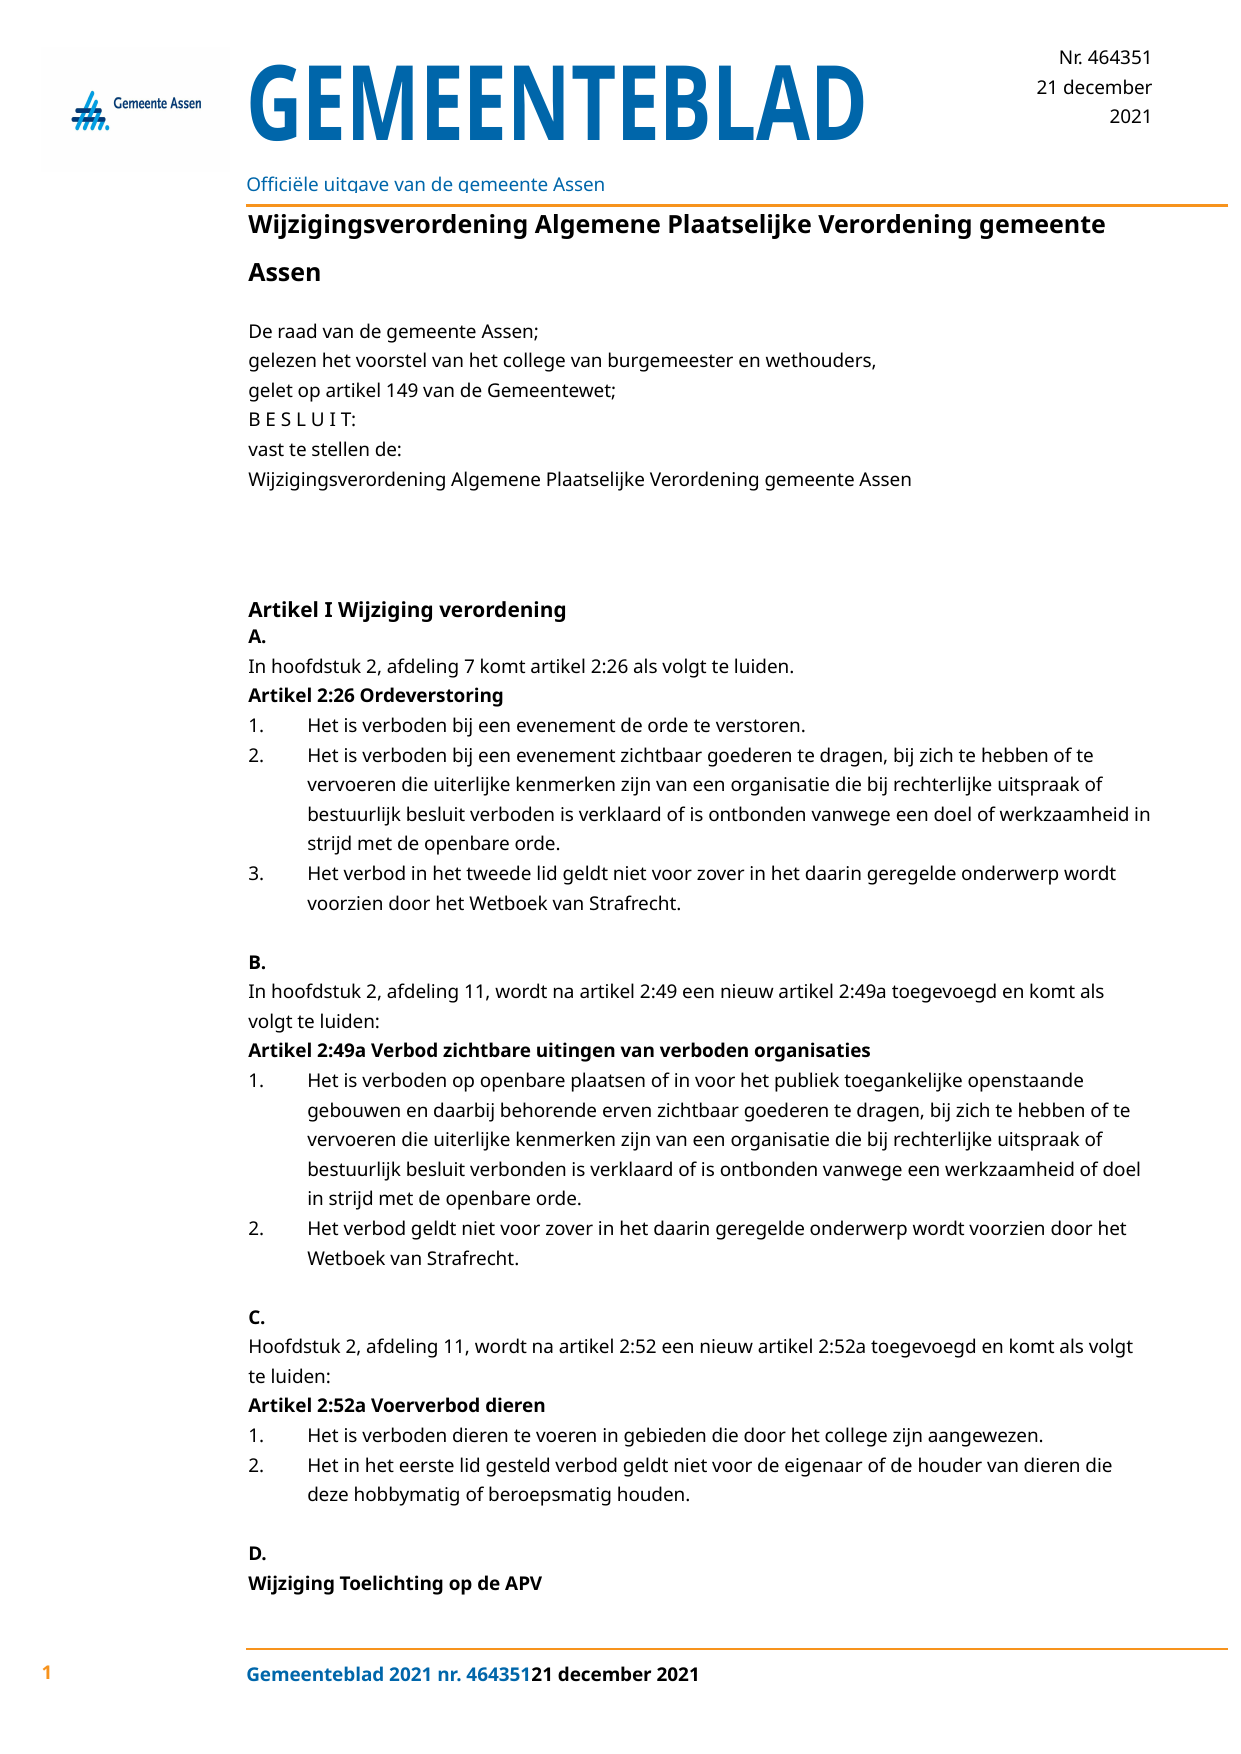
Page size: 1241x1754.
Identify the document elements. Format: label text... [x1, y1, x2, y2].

list Het is verboden dieren te voeren in gebieden die door het college zijn aangewezen. [248, 1422, 1152, 1448]
text Artikel 2:52a Voerverbod dieren [248, 1393, 1152, 1418]
text C. [248, 1304, 1152, 1330]
text Hoofdstuk 2, afdeling 11, wordt na artikel 2:52 een nieuw artikel 2:52a toegevoegd en komt als volgt te luiden: [248, 1333, 1152, 1389]
list Het is verboden op openbare plaatsen of in voor het publiek toegankelijke openstaande gebouwen en daarbij behorende erven zichtbaar goederen te dragen, bij zich te hebben of te vervoeren die uiterlijke kenmerken zijn van een organisatie die bij rechterlijke uitspraak of bestuurlijk besluit verbonden is verklaard of is ontbonden vanwege een werkzaamheid of doel in strijd met de openbare orde. [248, 1067, 1152, 1211]
text Artikel 2:26 Ordeverstoring [248, 683, 1152, 708]
picture [41, 47, 231, 172]
text Artikel I Wijziging verordening [248, 595, 1152, 623]
text gelezen het voorstel van het college van burgemeester en wethouders, [248, 347, 1152, 373]
text In hoofdstuk 2, afdeling 7 komt artikel 2:26 als volgt te luiden. [248, 653, 1152, 679]
text gelet op artikel 149 van de Gemeentewet; [248, 377, 1152, 403]
text Wijzigingsverordening Algemene Plaatselijke Verordening gemeente Assen [248, 207, 1152, 288]
text Wijzigingsverordening Algemene Plaatselijke Verordening gemeente Assen [248, 466, 1152, 492]
text B E S L U I T: [248, 407, 1152, 432]
text A. [248, 623, 1152, 649]
text D. [248, 1541, 1152, 1566]
text De raad van de gemeente Assen; [248, 318, 1152, 344]
text vast te stellen de: [248, 436, 1152, 462]
list Het verbod in het tweede lid geldt niet voor zover in het daarin geregelde onderwerp wordt voorzien door het Wetboek van Strafrecht. [248, 860, 1152, 916]
list Het in het eerste lid gesteld verbod geldt niet voor de eigenaar of de houder van dieren die deze hobbymatig of beroepsmatig houden. [248, 1452, 1152, 1507]
text Artikel 2:49a Verbod zichtbare uitingen van verboden organisaties [248, 1038, 1152, 1063]
text In hoofdstuk 2, afdeling 11, wordt na artikel 2:49 een nieuw artikel 2:49a toegevoegd en komt als volgt te luiden: [248, 978, 1152, 1034]
list Het is verboden bij een evenement zichtbaar goederen te dragen, bij zich te hebben of te vervoeren die uiterlijke kenmerken zijn van een organisatie die bij rechterlijke uitspraak of bestuurlijk besluit verboden is verklaard of is ontbonden vanwege een doel of werkzaamheid in strijd met de openbare orde. [248, 742, 1152, 856]
text B. [248, 949, 1152, 975]
list Het verbod geldt niet voor zover in het daarin geregelde onderwerp wordt voorzien door het Wetboek van Strafrecht. [248, 1215, 1152, 1271]
text Wijziging Toelichting op de APV [248, 1570, 1152, 1596]
list Het is verboden bij een evenement de orde te verstoren. [248, 712, 1152, 738]
